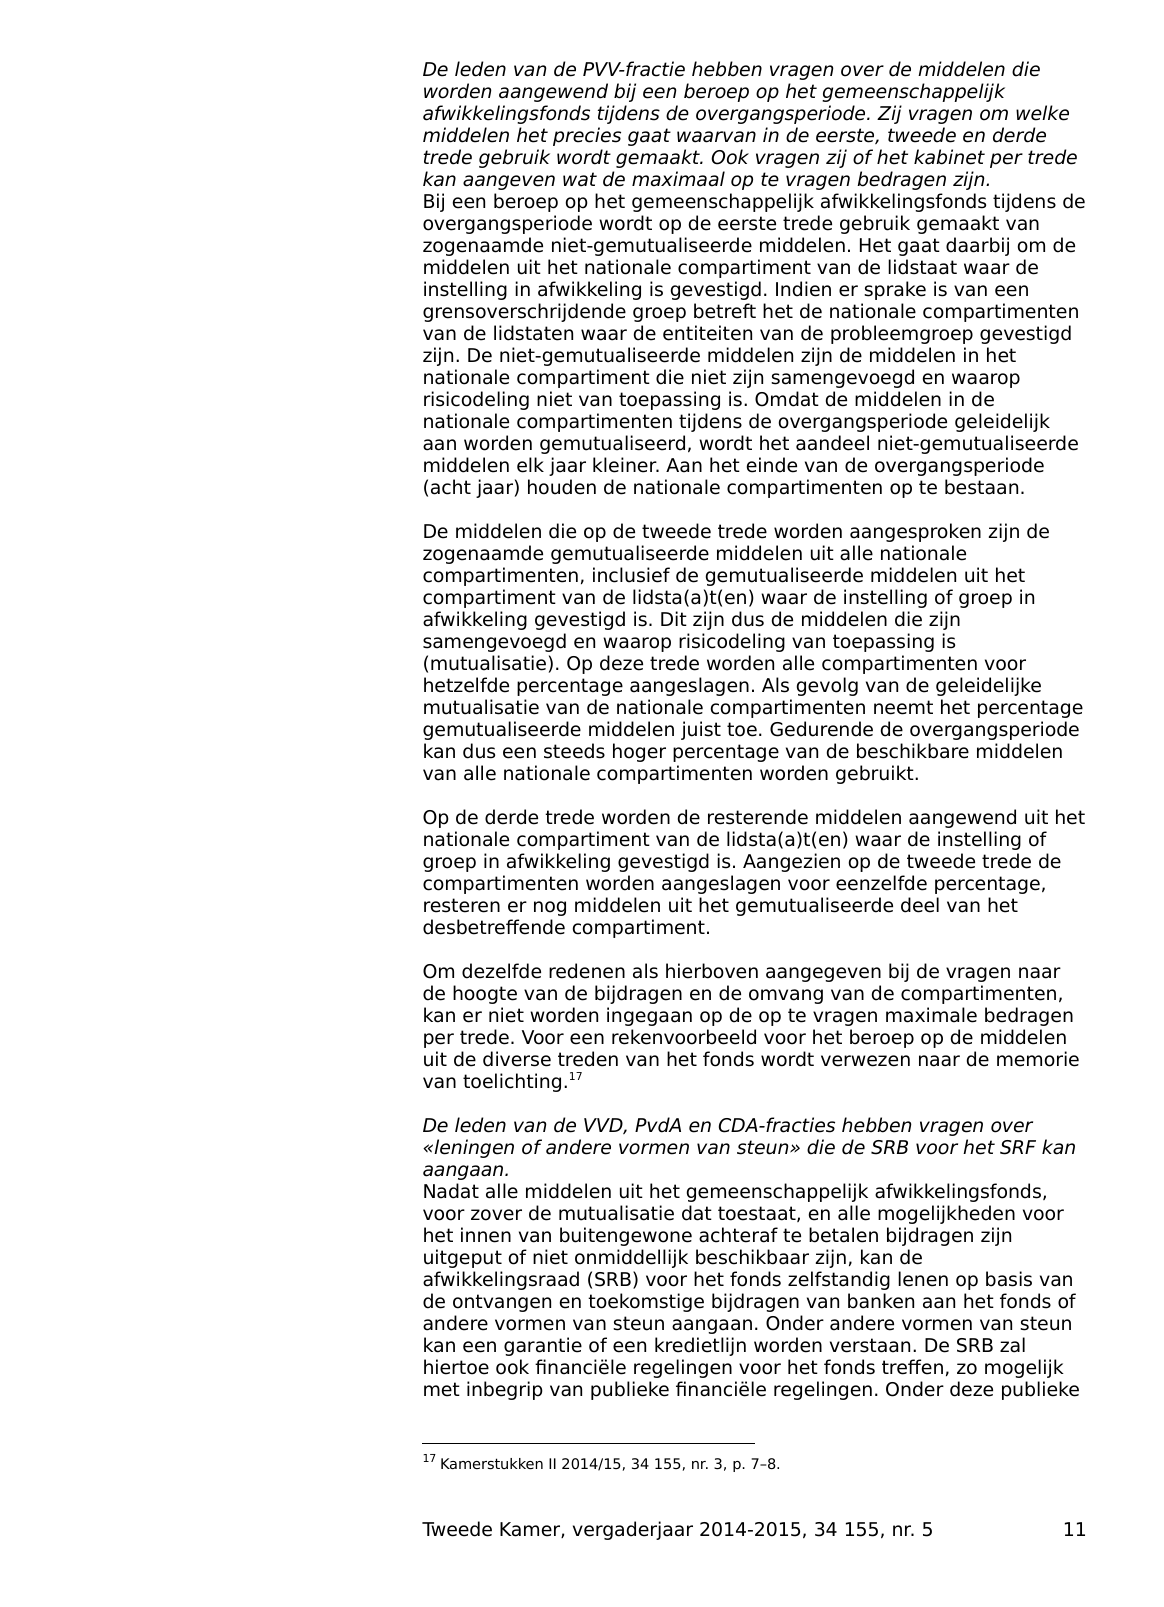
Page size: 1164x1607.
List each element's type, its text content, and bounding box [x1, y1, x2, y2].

text Bij een beroep op het gemeenschappelijk afwikkelingsfonds tijdens de overgangsperiode wordt op de eerste trede gebruik gemaakt van zogenaamde niet-gemutualiseerde middelen. Het gaat daarbij om de middelen uit het nationale compartiment van de lidstaat waar de instelling in afwikkeling is gevestigd. Indien er sprake is van een grensoverschrijdende groep betreft het de nationale compartimenten van de lidstaten waar de entiteiten van de probleemgroep gevestigd zijn. De niet-gemutualiseerde middelen zijn de middelen in het nationale compartiment die niet zijn samengevoegd en waarop risicodeling niet van toepassing is. Omdat de middelen in de nationale compartimenten tijdens de overgangsperiode geleidelijk aan worden gemutualiseerd, wordt het aandeel niet-gemutualiseerde middelen elk jaar kleiner. Aan het einde van de overgangsperiode (acht jaar) houden de nationale compartimenten op te bestaan. [422, 191, 1087, 499]
text De leden van de VVD, PvdA en CDA-fracties hebben vragen over «leningen of andere vormen van steun» die de SRB voor het SRF kan aangaan. [422, 1115, 1087, 1181]
text Om dezelfde redenen als hierboven aangegeven bij de vragen naar de hoogte van de bijdragen en de omvang van de compartimenten, kan er niet worden ingegaan op de op te vragen maximale bedragen per trede. Voor een rekenvoorbeeld voor het beroep op de middelen uit de diverse treden van het fonds wordt verwezen naar de memorie van toelichting. [422, 961, 1087, 1093]
text Op de derde trede worden de resterende middelen aangewend uit het nationale compartiment van de lidsta(a)t(en) waar de instelling of groep in afwikkeling gevestigd is. Aangezien op de tweede trede de compartimenten worden aangeslagen voor eenzelfde percentage, resteren er nog middelen uit het gemutualiseerde deel van het desbetreffende compartiment. [422, 807, 1087, 939]
text De leden van de PVV-fractie hebben vragen over de middelen die worden aangewend bij een beroep op het gemeenschappelijk afwikkelingsfonds tijdens de overgangsperiode. Zij vragen om welke middelen het precies gaat waarvan in de eerste, tweede en derde trede gebruik wordt gemaakt. Ook vragen zij of het kabinet per trede kan aangeven wat de maximaal op te vragen bedragen zijn. [422, 59, 1087, 191]
text De middelen die op de tweede trede worden aangesproken zijn de zogenaamde gemutualiseerde middelen uit alle nationale compartimenten, inclusief de gemutualiseerde middelen uit het compartiment van de lidsta(a)t(en) waar de instelling of groep in afwikkeling gevestigd is. Dit zijn dus de middelen die zijn samengevoegd en waarop risicodeling van toepassing is (mutualisatie). Op deze trede worden alle compartimenten voor hetzelfde percentage aangeslagen. Als gevolg van de geleidelijke mutualisatie van de nationale compartimenten neemt het percentage gemutualiseerde middelen juist toe. Gedurende de overgangsperiode kan dus een steeds hoger percentage van de beschikbare middelen van alle nationale compartimenten worden gebruikt. [422, 521, 1087, 784]
text Nadat alle middelen uit het gemeenschappelijk afwikkelingsfonds, voor zover de mutualisatie dat toestaat, en alle mogelijkheden voor het innen van buitengewone achteraf te betalen bijdragen zijn uitgeput of niet onmiddellijk beschikbaar zijn, kan de afwikkelingsraad (SRB) voor het fonds zelfstandig lenen op basis van de ontvangen en toekomstige bijdragen van banken aan het fonds of andere vormen van steun aangaan. Onder andere vormen van steun kan een garantie of een kredietlijn worden verstaan. De SRB zal hiertoe ook financiële regelingen voor het fonds treffen, zo mogelijk met inbegrip van publieke financiële regelingen. Onder deze publieke [422, 1181, 1087, 1401]
text Kamerstukken II 2014/15, 34 155, nr. 3, p. 7–8. [422, 1452, 1087, 1474]
